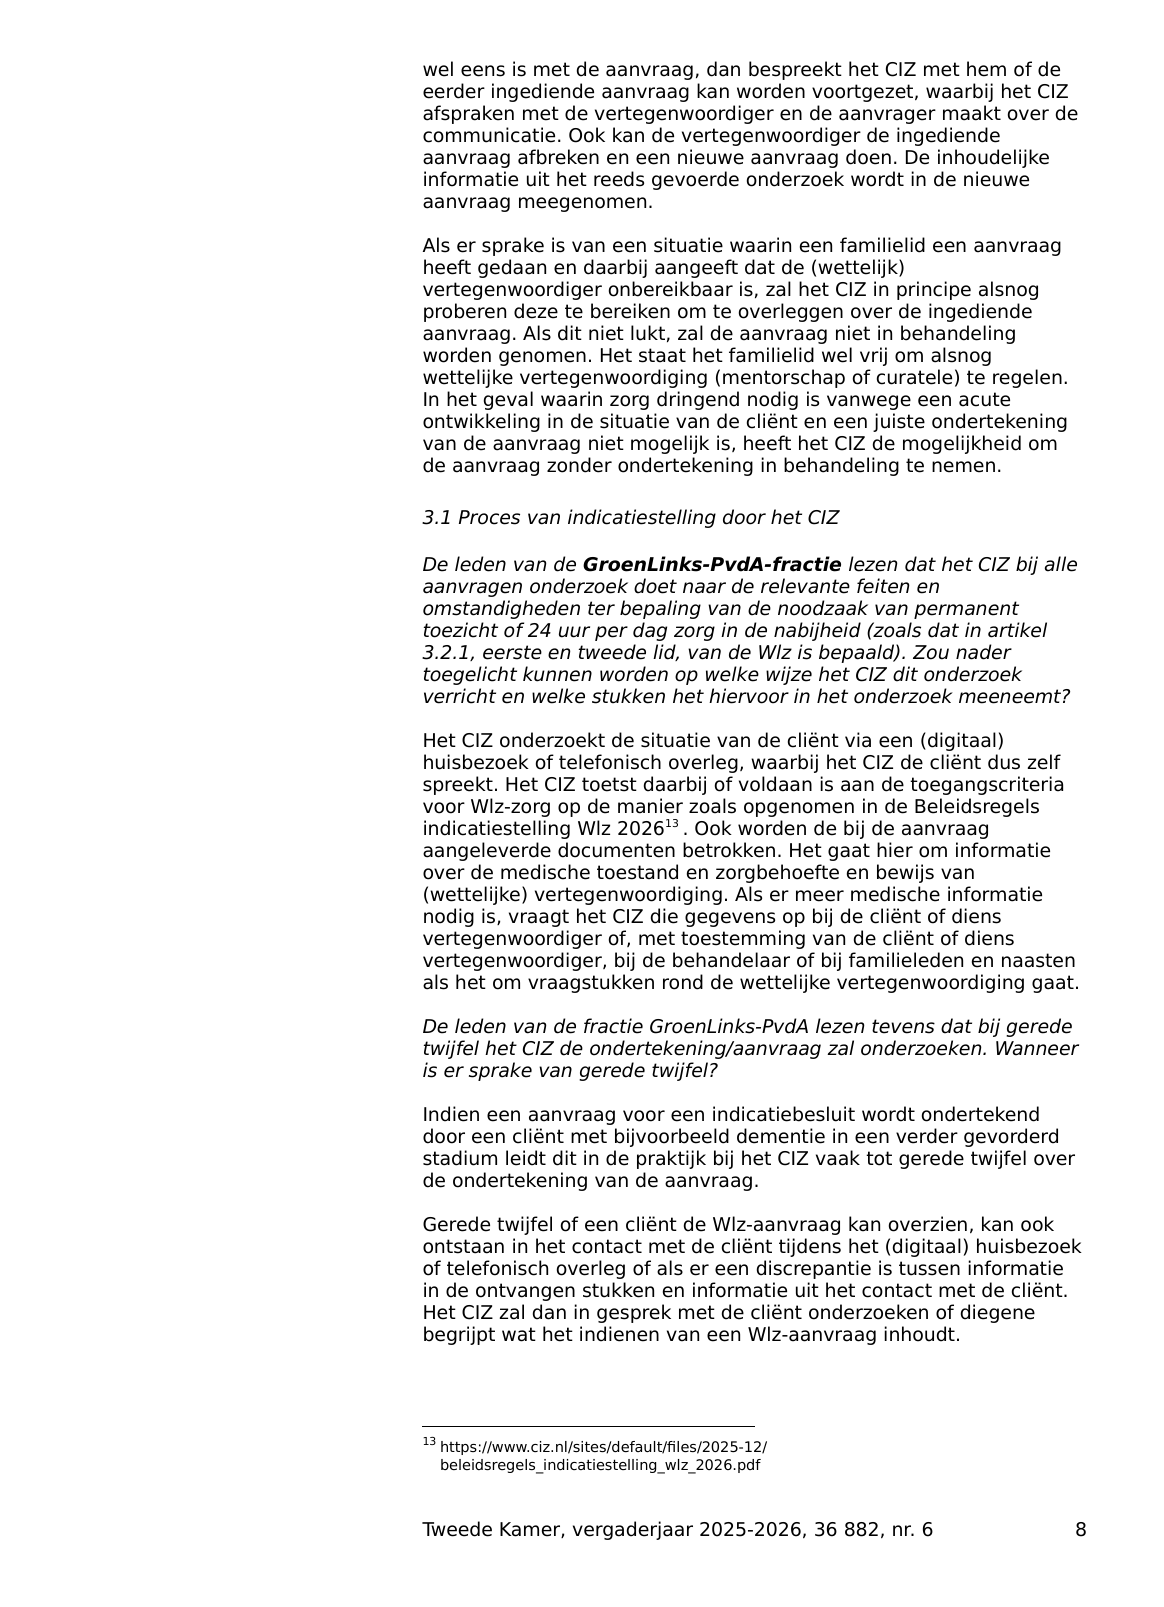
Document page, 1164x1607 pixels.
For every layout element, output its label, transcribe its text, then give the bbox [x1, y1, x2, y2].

text De leden van de fractie GroenLinks-PvdA lezen tevens dat bij gerede twijfel het CIZ de ondertekening/aanvraag zal onderzoeken. Wanneer is er sprake van gerede twijfel? [422, 1016, 1087, 1082]
subtitle 3.1 Proces van indicatiestelling door het CIZ [422, 507, 1087, 529]
text Indien een aanvraag voor een indicatiebesluit wordt ondertekend door een cliënt met bijvoorbeeld dementie in een verder gevorderd stadium leidt dit in de praktijk bij het CIZ vaak tot gerede twijfel over de ondertekening van de aanvraag. [422, 1104, 1087, 1192]
text Als er sprake is van een situatie waarin een familielid een aanvraag heeft gedaan en daarbij aangeeft dat de (wettelijk) vertegenwoordiger onbereikbaar is, zal het CIZ in principe alsnog proberen deze te bereiken om te overleggen over de ingediende aanvraag. Als dit niet lukt, zal de aanvraag niet in behandeling worden genomen. Het staat het familielid wel vrij om alsnog wettelijke vertegenwoordiging (mentorschap of curatele) te regelen. In het geval waarin zorg dringend nodig is vanwege een acute ontwikkeling in de situatie van de cliënt en een juiste ondertekening van de aanvraag niet mogelijk is, heeft het CIZ de mogelijkheid om de aanvraag zonder ondertekening in behandeling te nemen. [422, 235, 1087, 477]
text wel eens is met de aanvraag, dan bespreekt het CIZ met hem of de eerder ingediende aanvraag kan worden voortgezet, waarbij het CIZ afspraken met de vertegenwoordiger en de aanvrager maakt over de communicatie. Ook kan de vertegenwoordiger de ingediende aanvraag afbreken en een nieuwe aanvraag doen. De inhoudelijke informatie uit het reeds gevoerde onderzoek wordt in de nieuwe aanvraag meegenomen. [422, 59, 1087, 213]
text Het CIZ onderzoekt de situatie van de cliënt via een (digitaal) huisbezoek of telefonisch overleg, waarbij het CIZ de cliënt dus zelf spreekt. Het CIZ toetst daarbij of voldaan is aan de toegangscriteria voor Wlz-zorg op de manier zoals opgenomen in de Beleidsregels indicatiestelling Wlz 2026. Ook worden de bij de aanvraag aangeleverde documenten betrokken. Het gaat hier om informatie over de medische toestand en zorgbehoefte en bewijs van (wettelijke) vertegenwoordiging. Als er meer medische informatie nodig is, vraagt het CIZ die gegevens op bij de cliënt of diens vertegenwoordiger of, met toestemming van de cliënt of diens vertegenwoordiger, bij de behandelaar of bij familieleden en naasten als het om vraagstukken rond de wettelijke vertegenwoordiging gaat. [422, 730, 1087, 994]
text Gerede twijfel of een cliënt de Wlz-aanvraag kan overzien, kan ook ontstaan in het contact met de cliënt tijdens het (digitaal) huisbezoek of telefonisch overleg of als er een discrepantie is tussen informatie in de ontvangen stukken en informatie uit het contact met de cliënt. Het CIZ zal dan in gesprek met de cliënt onderzoeken of diegene begrijpt wat het indienen van een Wlz-aanvraag inhoudt. [422, 1214, 1087, 1346]
text De leden van de GroenLinks-PvdA-fractie lezen dat het CIZ bij alle aanvragen onderzoek doet naar de relevante feiten en omstandigheden ter bepaling van de noodzaak van permanent toezicht of 24 uur per dag zorg in de nabijheid (zoals dat in artikel 3.2.1, eerste en tweede lid, van de Wlz is bepaald). Zou nader toegelicht kunnen worden op welke wijze het CIZ dit onderzoek verricht en welke stukken het hiervoor in het onderzoek meeneemt? [422, 554, 1087, 708]
text https://www.ciz.nl/sites/default/files/2025-12/beleidsregels_indicatiestelling_wlz_2026.pdf [422, 1435, 1087, 1474]
